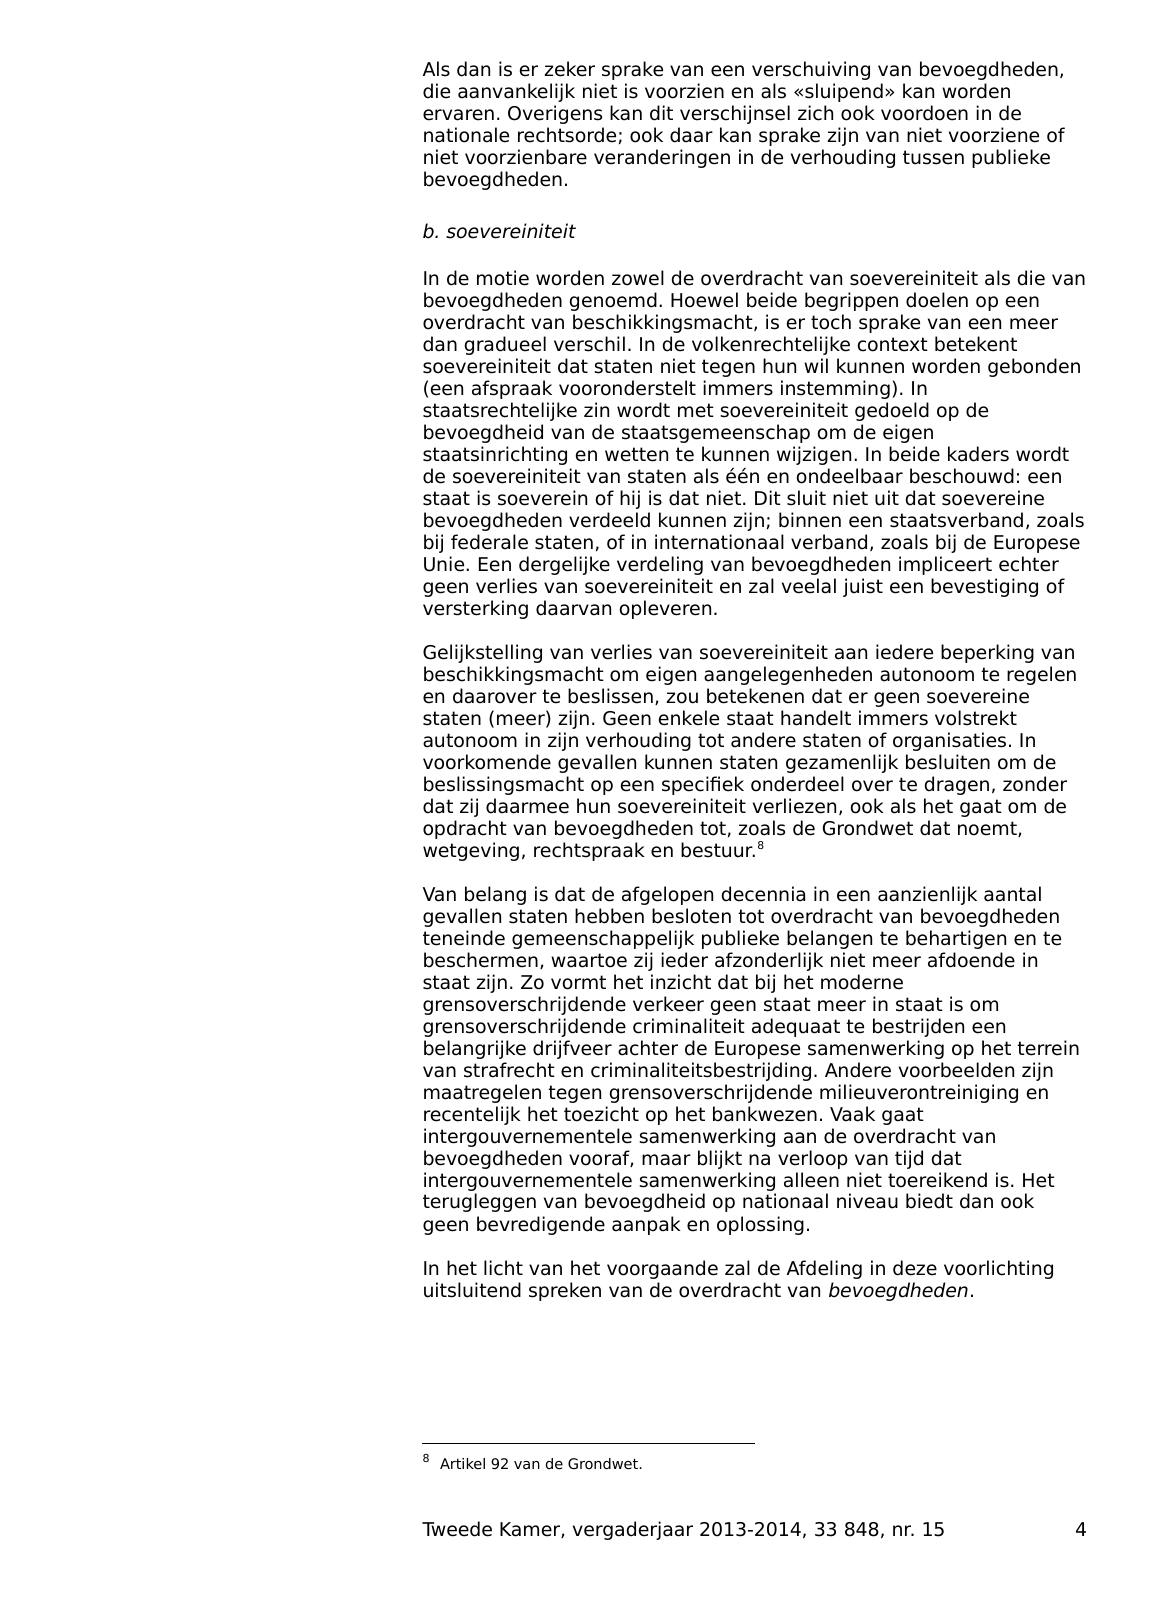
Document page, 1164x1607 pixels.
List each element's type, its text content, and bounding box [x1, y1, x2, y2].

text Artikel 92 van de Grondwet. [422, 1452, 1087, 1474]
text Gelijkstelling van verlies van soevereiniteit aan iedere beperking van beschikkingsmacht om eigen aangelegenheden autonoom te regelen en daarover te beslissen, zou betekenen dat er geen soevereine staten (meer) zijn. Geen enkele staat handelt immers volstrekt autonoom in zijn verhouding tot andere staten of organisaties. In voorkomende gevallen kunnen staten gezamenlijk besluiten om de beslissingsmacht op een specifiek onderdeel over te dragen, zonder dat zij daarmee hun soevereiniteit verliezen, ook als het gaat om de opdracht van bevoegdheden tot, zoals de Grondwet dat noemt, wetgeving, rechtspraak en bestuur. [422, 642, 1087, 862]
text In het licht van het voorgaande zal de Afdeling in deze voorlichting uitsluitend spreken van de overdracht van bevoegdheden. [422, 1258, 1087, 1302]
subtitle b. soevereiniteit [422, 221, 1087, 243]
text Als dan is er zeker sprake van een verschuiving van bevoegdheden, die aanvankelijk niet is voorzien en als «sluipend» kan worden ervaren. Overigens kan dit verschijnsel zich ook voordoen in de nationale rechtsorde; ook daar kan sprake zijn van niet voorziene of niet voorzienbare veranderingen in de verhouding tussen publieke bevoegdheden. [422, 59, 1087, 191]
text Van belang is dat de afgelopen decennia in een aanzienlijk aantal gevallen staten hebben besloten tot overdracht van bevoegdheden teneinde gemeenschappelijk publieke belangen te behartigen en te beschermen, waartoe zij ieder afzonderlijk niet meer afdoende in staat zijn. Zo vormt het inzicht dat bij het moderne grensoverschrijdende verkeer geen staat meer in staat is om grensoverschrijdende criminaliteit adequaat te bestrijden een belangrijke drijfveer achter de Europese samenwerking op het terrein van strafrecht en criminaliteitsbestrijding. Andere voorbeelden zijn maatregelen tegen grensoverschrijdende milieuverontreiniging en recentelijk het toezicht op het bankwezen. Vaak gaat intergouvernementele samenwerking aan de overdracht van bevoegdheden vooraf, maar blijkt na verloop van tijd dat intergouvernementele samenwerking alleen niet toereikend is. Het terugleggen van bevoegdheid op nationaal niveau biedt dan ook geen bevredigende aanpak en oplossing. [422, 884, 1087, 1235]
text In de motie worden zowel de overdracht van soevereiniteit als die van bevoegdheden genoemd. Hoewel beide begrippen doelen op een overdracht van beschikkingsmacht, is er toch sprake van een meer dan gradueel verschil. In de volkenrechtelijke context betekent soevereiniteit dat staten niet tegen hun wil kunnen worden gebonden (een afspraak vooronderstelt immers instemming). In staatsrechtelijke zin wordt met soevereiniteit gedoeld op de bevoegdheid van de staatsgemeenschap om de eigen staatsinrichting en wetten te kunnen wijzigen. In beide kaders wordt de soevereiniteit van staten als één en ondeelbaar beschouwd: een staat is soeverein of hij is dat niet. Dit sluit niet uit dat soevereine bevoegdheden verdeeld kunnen zijn; binnen een staatsverband, zoals bij federale staten, of in internationaal verband, zoals bij de Europese Unie. Een dergelijke verdeling van bevoegdheden impliceert echter geen verlies van soevereiniteit en zal veelal juist een bevestiging of versterking daarvan opleveren. [422, 268, 1087, 619]
